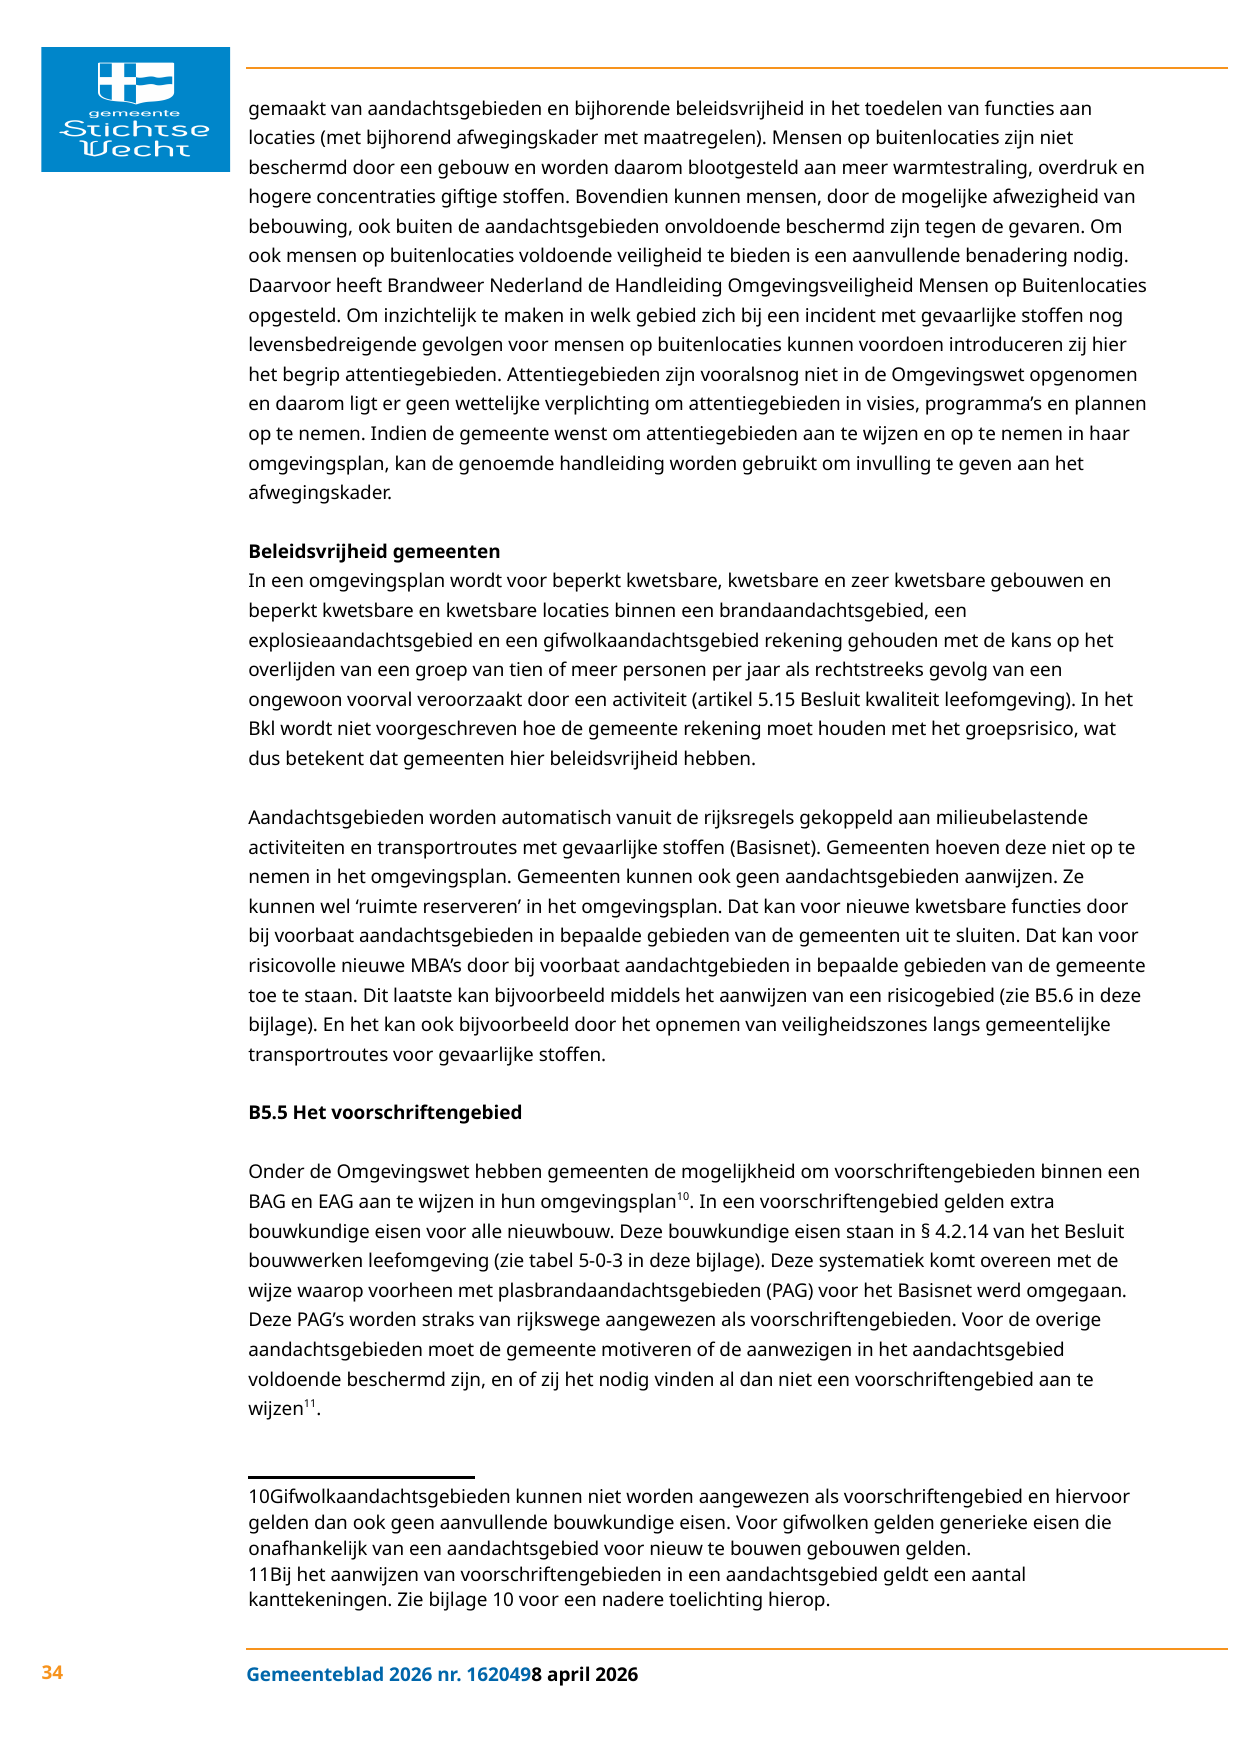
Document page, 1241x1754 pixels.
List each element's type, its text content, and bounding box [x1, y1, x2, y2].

table_header Beleidsvrijheid gemeenten In een omgevingsplan wordt voor beperkt kwetsbare, kwetsbare en zeer kwetsbare gebouwen en beperkt kwetsbare en kwetsbare locaties binnen een brandaandachtsgebied, een explosieaandachtsgebied en een gifwolkaandachtsgebied rekening gehouden met de kans op het overlijden van een groep van tien of meer personen per jaar als rechtstreeks gevolg van een ongewoon voorval veroorzaakt door een activiteit (artikel 5.15 Besluit kwaliteit leefomgeving). In het Bkl wordt niet voorgeschreven hoe de gemeente rekening moet houden met het groepsrisico, wat dus betekent dat gemeenten hier beleidsvrijheid hebben. Aandachtsgebieden worden automatisch vanuit de rijksregels gekoppeld aan milieubelastende activiteiten en transportroutes met gevaarlijke stoffen (Basisnet). Gemeenten hoeven deze niet op te nemen in het omgevingsplan. Gemeenten kunnen ook geen aandachtsgebieden aanwijzen. Ze kunnen wel ‘ruimte reserveren’ in het omgevingsplan. Dat kan voor nieuwe kwetsbare functies door bij voorbaat aandachtsgebieden in bepaalde gebieden van de gemeenten uit te sluiten. Dat kan voor risicovolle nieuwe MBA’s door bij voorbaat aandachtgebieden in bepaalde gebieden van de gemeente toe te staan. Dit laatste kan bijvoorbeeld middels het aanwijzen van een risicogebied (zie B5.6 in deze bijlage). En het kan ook bijvoorbeeld door het opnemen van veiligheidszones langs gemeentelijke transportroutes voor gevaarlijke stoffen. [248, 538, 1152, 1067]
text Onder de Omgevingswet hebben gemeenten de mogelijkheid om voorschriftengebieden binnen een BAG en EAG aan te wijzen in hun omgevingsplan. In een voorschriftengebied gelden extra bouwkundige eisen voor alle nieuwbouw. Deze bouwkundige eisen staan in § 4.2.14 van het Besluit bouwwerken leefomgeving (zie tabel 5-0-3 in deze bijlage). Deze systematiek komt overeen met de wijze waarop voorheen met plasbrandaandachtsgebieden (PAG) voor het Basisnet werd omgegaan. Deze PAG’s worden straks van rijkswege aangewezen als voorschriftengebieden. Voor de overige aandachtsgebieden moet de gemeente motiveren of de aanwezigen in het aandachtsgebied voldoende beschermd zijn, en of zij het nodig vinden al dan niet een voorschriftengebied aan te wijzen. [248, 1159, 1152, 1421]
table_header gemaakt van aandachtsgebieden en bijhorende beleidsvrijheid in het toedelen van functies aan locaties (met bijhorend afwegingskader met maatregelen). Mensen op buitenlocaties zijn niet beschermd door een gebouw en worden daarom blootgesteld aan meer warmtestraling, overdruk en hogere concentraties giftige stoffen. Bovendien kunnen mensen, door de mogelijke afwezigheid van bebouwing, ook buiten de aandachtsgebieden onvoldoende beschermd zijn tegen de gevaren. Om ook mensen op buitenlocaties voldoende veiligheid te bieden is een aanvullende benadering nodig. Daarvoor heeft Brandweer Nederland de Handleiding Omgevingsveiligheid Mensen op Buitenlocaties opgesteld. Om inzichtelijk te maken in welk gebied zich bij een incident met gevaarlijke stoffen nog levensbedreigende gevolgen voor mensen op buitenlocaties kunnen voordoen introduceren zij hier het begrip attentiegebieden. Attentiegebieden zijn vooralsnog niet in de Omgevingswet opgenomen en daarom ligt er geen wettelijke verplichting om attentiegebieden in visies, programma’s en plannen op te nemen. Indien de gemeente wenst om attentiegebieden aan te wijzen en op te nemen in haar omgevingsplan, kan de genoemde handleiding worden gebruikt om invulling te geven aan het afwegingskader. [248, 95, 1152, 505]
text Bij het aanwijzen van voorschriftengebieden in een aandachtsgebied geldt een aantal kanttekeningen. Zie bijlage 10 voor een nadere toelichting hierop. [248, 1561, 1152, 1612]
text Gifwolkaandachtsgebieden kunnen niet worden aangewezen als voorschriftengebied en hiervoor gelden dan ook geen aanvullende bouwkundige eisen. Voor gifwolken gelden generieke eisen die onafhankelijk van een aandachtsgebied voor nieuw te bouwen gebouwen gelden. [248, 1483, 1152, 1561]
picture [137, 63, 174, 103]
picture [99, 63, 135, 101]
text B5.5 Het voorschriftengebied [248, 1099, 1152, 1125]
